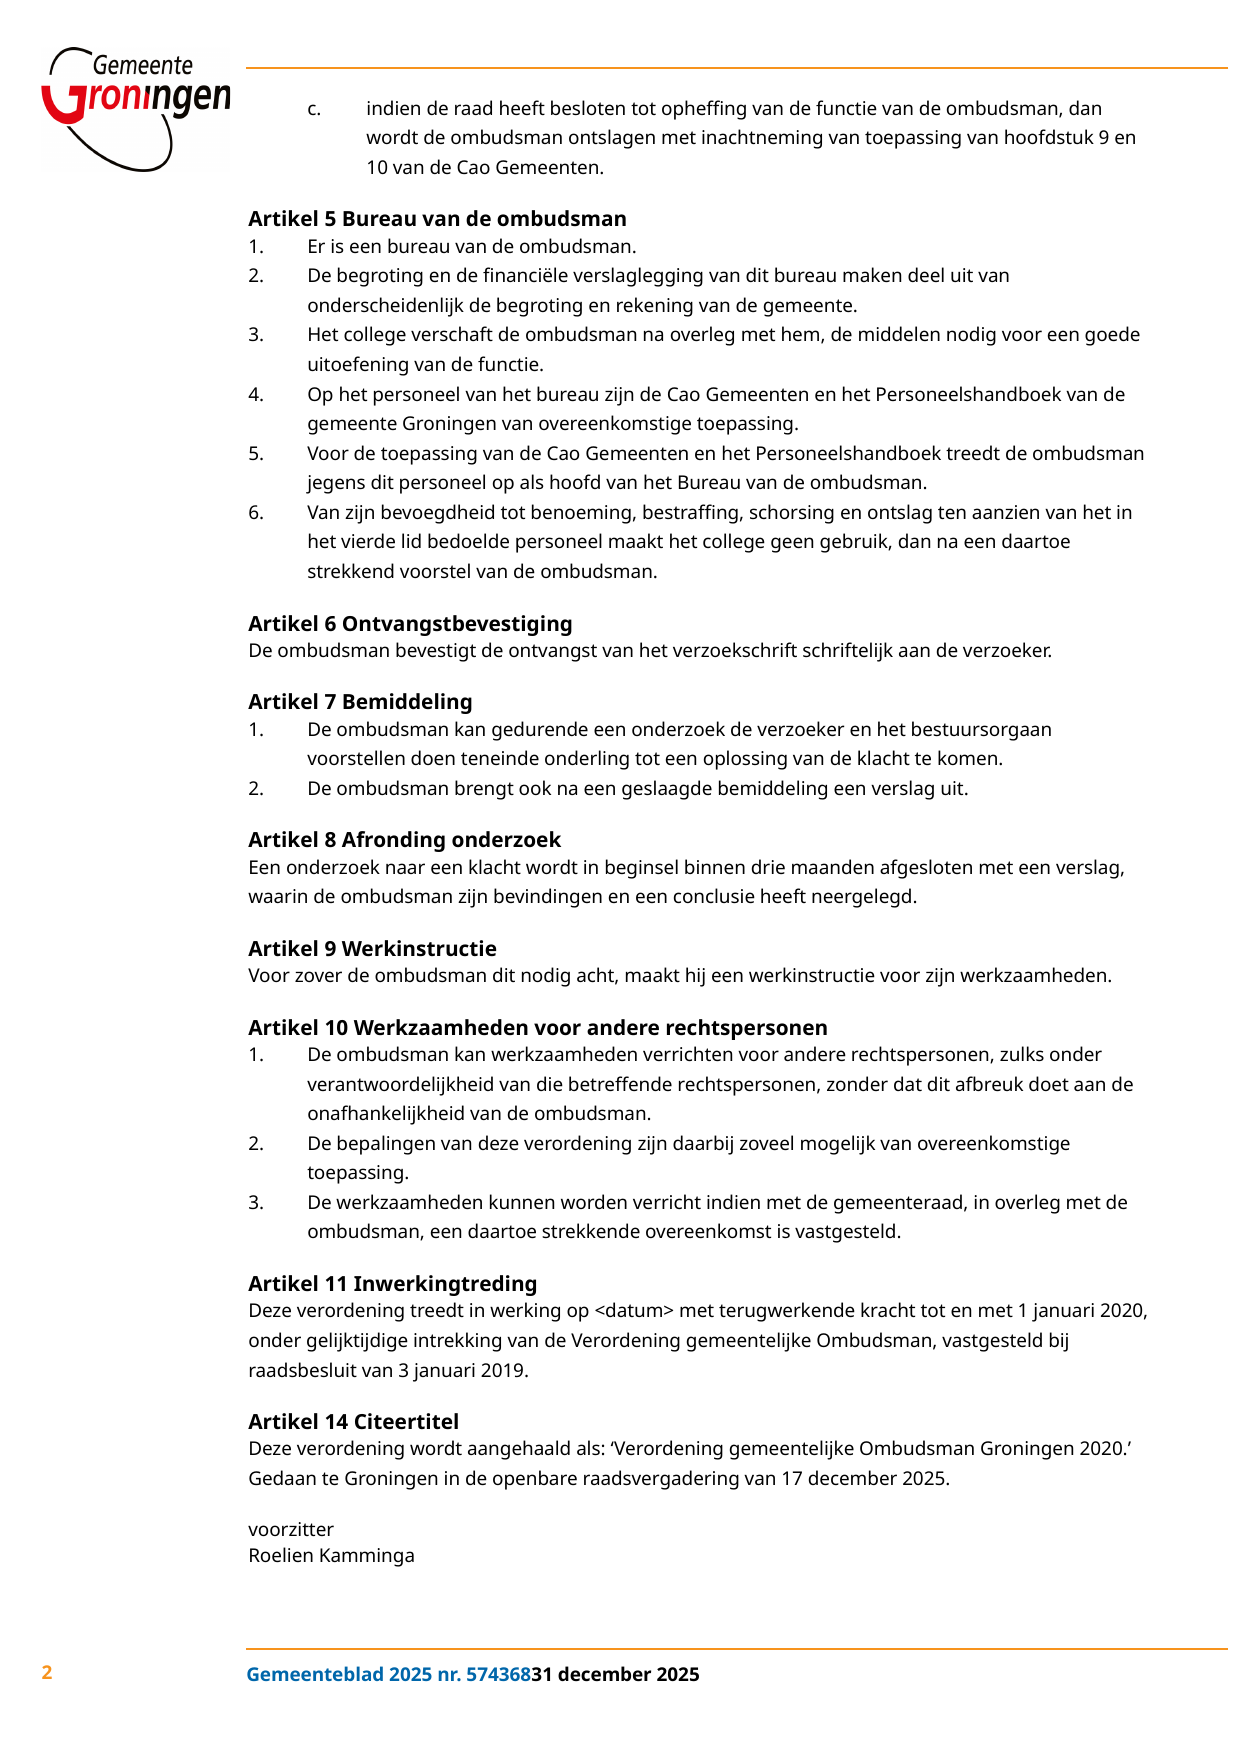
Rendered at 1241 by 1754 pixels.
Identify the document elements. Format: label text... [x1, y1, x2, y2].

text Artikel 10 Werkzaamheden voor andere rechtspersonen [248, 1013, 1152, 1041]
text Deze verordening wordt aangehaald als: ‘Verordening gemeentelijke Ombudsman Groningen 2020.’ [248, 1436, 1152, 1461]
list De ombudsman brengt ook na een geslaagde bemiddeling een verslag uit. [248, 775, 1152, 801]
list Op het personeel van het bureau zijn de Cao Gemeenten en het Personeelshandboek van de gemeente Groningen van overeenkomstige toepassing. [248, 381, 1152, 436]
text Roelien Kamminga [248, 1542, 1152, 1568]
text Gedaan te Groningen in de openbare raadsvergadering van 17 december 2025. [248, 1465, 1152, 1491]
text Artikel 5 Bureau van de ombudsman [248, 204, 1152, 233]
text Deze verordening treedt in werking op <datum> met terugwerkende kracht tot en met 1 januari 2020, onder gelijktijdige intrekking van de Verordening gemeentelijke Ombudsman, vastgesteld bij raadsbesluit van 3 januari 2019. [248, 1298, 1152, 1382]
text Artikel 6 Ontvangstbevestiging [248, 609, 1152, 637]
text Een onderzoek naar een klacht wordt in beginsel binnen drie maanden afgesloten met een verslag, waarin de ombudsman zijn bevindingen en een conclusie heeft neergelegd. [248, 854, 1152, 909]
text Artikel 9 Werkinstructie [248, 934, 1152, 962]
list indien de raad heeft besloten tot opheffing van de functie van de ombudsman, dan wordt de ombudsman ontslagen met inachtneming van toepassing van hoofdstuk 9 en 10 van de Cao Gemeenten. [307, 95, 1152, 180]
list Er is een bureau van de ombudsman. [248, 233, 1152, 258]
list Van zijn bevoegdheid tot benoeming, bestraffing, schorsing en ontslag ten aanzien van het in het vierde lid bedoelde personeel maakt het college geen gebruik, dan na een daartoe strekkend voorstel van de ombudsman. [248, 499, 1152, 584]
text Voor zover de ombudsman dit nodig acht, maakt hij een werkinstructie voor zijn werkzaamheden. [248, 962, 1152, 988]
list De bepalingen van deze verordening zijn daarbij zoveel mogelijk van overeenkomstige toepassing. [248, 1130, 1152, 1185]
list Voor de toepassing van de Cao Gemeenten en het Personeelshandboek treedt de ombudsman jegens dit personeel op als hoofd van het Bureau van de ombudsman. [248, 440, 1152, 495]
picture [41, 47, 231, 172]
text Artikel 7 Bemiddeling [248, 687, 1152, 716]
list De ombudsman kan werkzaamheden verrichten voor andere rechtspersonen, zulks onder verantwoordelijkheid van die betreffende rechtspersonen, zonder dat dit afbreuk doet aan de onafhankelijkheid van de ombudsman. [248, 1041, 1152, 1126]
text Artikel 11 Inwerkingtreding [248, 1269, 1152, 1298]
list De ombudsman kan gedurende een onderzoek de verzoeker en het bestuursorgaan voorstellen doen teneinde onderling tot een oplossing van de klacht te komen. [248, 716, 1152, 771]
text Artikel 14 Citeertitel [248, 1407, 1152, 1436]
list De werkzaamheden kunnen worden verricht indien met de gemeenteraad, in overleg met de ombudsman, een daartoe strekkende overeenkomst is vastgesteld. [248, 1189, 1152, 1244]
text De ombudsman bevestigt de ontvangst van het verzoekschrift schriftelijk aan de verzoeker. [248, 637, 1152, 663]
list De begroting en de financiële verslaglegging van dit bureau maken deel uit van onderscheidenlijk de begroting en rekening van de gemeente. [248, 262, 1152, 318]
text voorzitter [248, 1517, 1152, 1542]
list Het college verschaft de ombudsman na overleg met hem, de middelen nodig voor een goede uitoefening van de functie. [248, 322, 1152, 377]
text Artikel 8 Afronding onderzoek [248, 826, 1152, 854]
